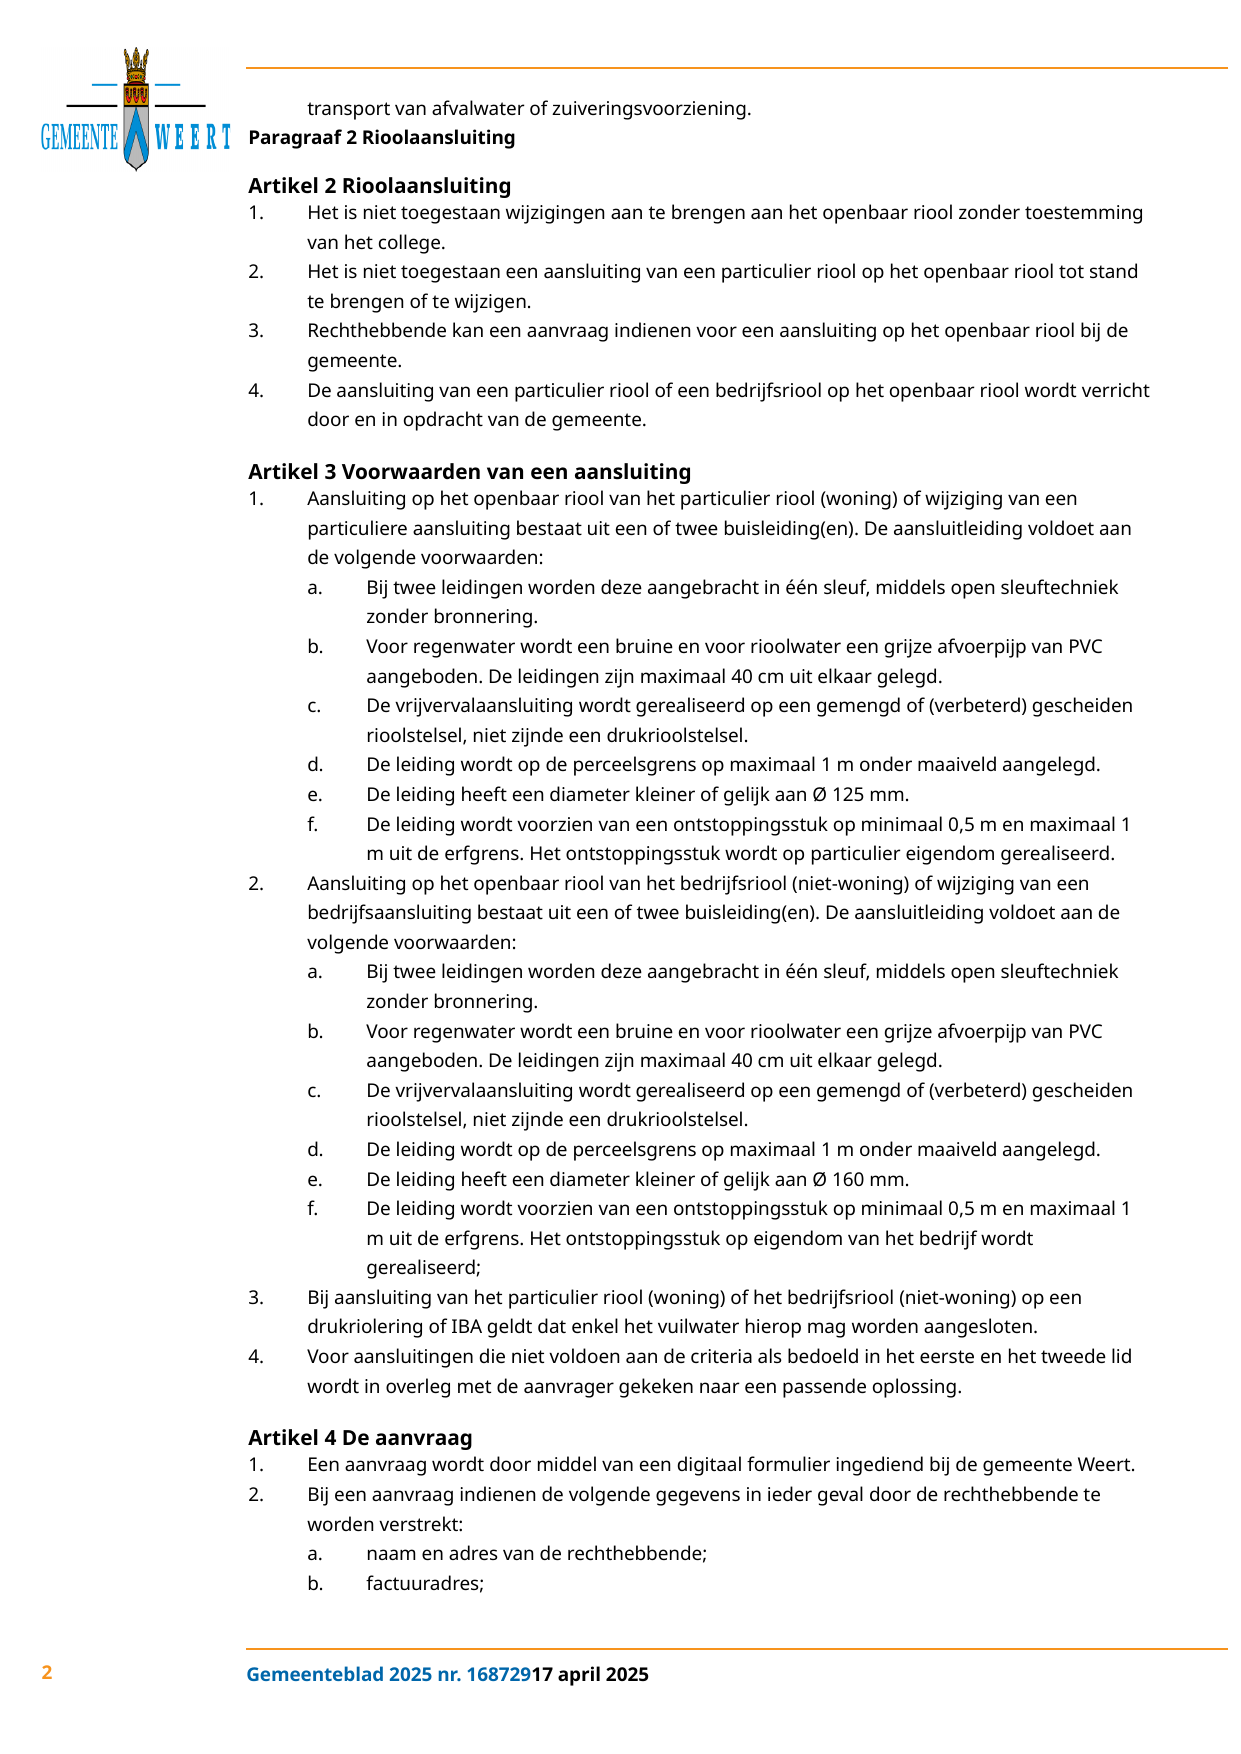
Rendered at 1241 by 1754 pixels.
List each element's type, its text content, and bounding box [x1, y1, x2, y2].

list Bij twee leidingen worden deze aangebracht in één sleuf, middels open sleuftechniek zonder bronnering. [307, 959, 1152, 1014]
list De leiding wordt voorzien van een ontstoppingsstuk op minimaal 0,5 m en maximaal 1 m uit de erfgrens. Het ontstoppingsstuk wordt op particulier eigendom gerealiseerd. [307, 811, 1152, 866]
list De vrijvervalaansluiting wordt gerealiseerd op een gemengd of (verbeterd) gescheiden rioolstelsel, niet zijnde een drukrioolstelsel. [307, 692, 1152, 748]
list Voor aansluitingen die niet voldoen aan de criteria als bedoeld in het eerste en het tweede lid wordt in overleg met de aanvrager gekeken naar een passende oplossing. [248, 1343, 1152, 1398]
list Het is niet toegestaan een aansluiting van een particulier riool op het openbaar riool tot stand te brengen of te wijzigen. [248, 258, 1152, 314]
list De leiding wordt voorzien van een ontstoppingsstuk op minimaal 0,5 m en maximaal 1 m uit de erfgrens. Het ontstoppingsstuk op eigendom van het bedrijf wordt gerealiseerd; [307, 1195, 1152, 1280]
list De vrijvervalaansluiting wordt gerealiseerd op een gemengd of (verbeterd) gescheiden rioolstelsel, niet zijnde een drukrioolstelsel. [307, 1077, 1152, 1132]
text Artikel 3 Voorwaarden van een aansluiting [248, 457, 1152, 485]
text Paragraaf 2 Rioolaansluiting [248, 124, 1152, 150]
list De leiding heeft een diameter kleiner of gelijk aan Ø 160 mm. [307, 1166, 1152, 1191]
list Aansluiting op het openbaar riool van het bedrijfsriool (niet-woning) of wijziging van een bedrijfsaansluiting bestaat uit een of twee buisleiding(en). De aansluitleiding voldoet aan de volgende voorwaarden: [248, 870, 1152, 955]
text Artikel 2 Rioolaansluiting [248, 171, 1152, 199]
list Voor regenwater wordt een bruine en voor rioolwater een grijze afvoerpijp van PVC aangeboden. De leidingen zijn maximaal 40 cm uit elkaar gelegd. [307, 633, 1152, 688]
list Aansluiting op het openbaar riool van het particulier riool (woning) of wijziging van een particuliere aansluiting bestaat uit een of twee buisleiding(en). De aansluitleiding voldoet aan de volgende voorwaarden: [248, 485, 1152, 570]
list transport van afvalwater of zuiveringsvoorziening. [248, 95, 1152, 121]
picture [41, 47, 231, 172]
list Voor regenwater wordt een bruine en voor rioolwater een grijze afvoerpijp van PVC aangeboden. De leidingen zijn maximaal 40 cm uit elkaar gelegd. [307, 1018, 1152, 1073]
list De leiding wordt op de perceelsgrens op maximaal 1 m onder maaiveld aangelegd. [307, 752, 1152, 777]
list De leiding heeft een diameter kleiner of gelijk aan Ø 125 mm. [307, 781, 1152, 807]
list Bij aansluiting van het particulier riool (woning) of het bedrijfsriool (niet-woning) op een drukriolering of IBA geldt dat enkel het vuilwater hierop mag worden aangesloten. [248, 1284, 1152, 1339]
list Bij twee leidingen worden deze aangebracht in één sleuf, middels open sleuftechniek zonder bronnering. [307, 574, 1152, 629]
list Rechthebbende kan een aanvraag indienen voor een aansluiting op het openbaar riool bij de gemeente. [248, 318, 1152, 373]
list Het is niet toegestaan wijzigingen aan te brengen aan het openbaar riool zonder toestemming van het college. [248, 199, 1152, 255]
list Bij een aanvraag indienen de volgende gegevens in ieder geval door de rechthebbende te worden verstrekt: [248, 1481, 1152, 1537]
text Artikel 4 De aanvraag [248, 1423, 1152, 1452]
list factuuradres; [307, 1570, 1152, 1596]
list Een aanvraag wordt door middel van een digitaal formulier ingediend bij de gemeente Weert. [248, 1452, 1152, 1477]
list De aansluiting van een particulier riool of een bedrijfsriool op het openbaar riool wordt verricht door en in opdracht van de gemeente. [248, 377, 1152, 432]
list naam en adres van de rechthebbende; [307, 1540, 1152, 1566]
list De leiding wordt op de perceelsgrens op maximaal 1 m onder maaiveld aangelegd. [307, 1136, 1152, 1162]
